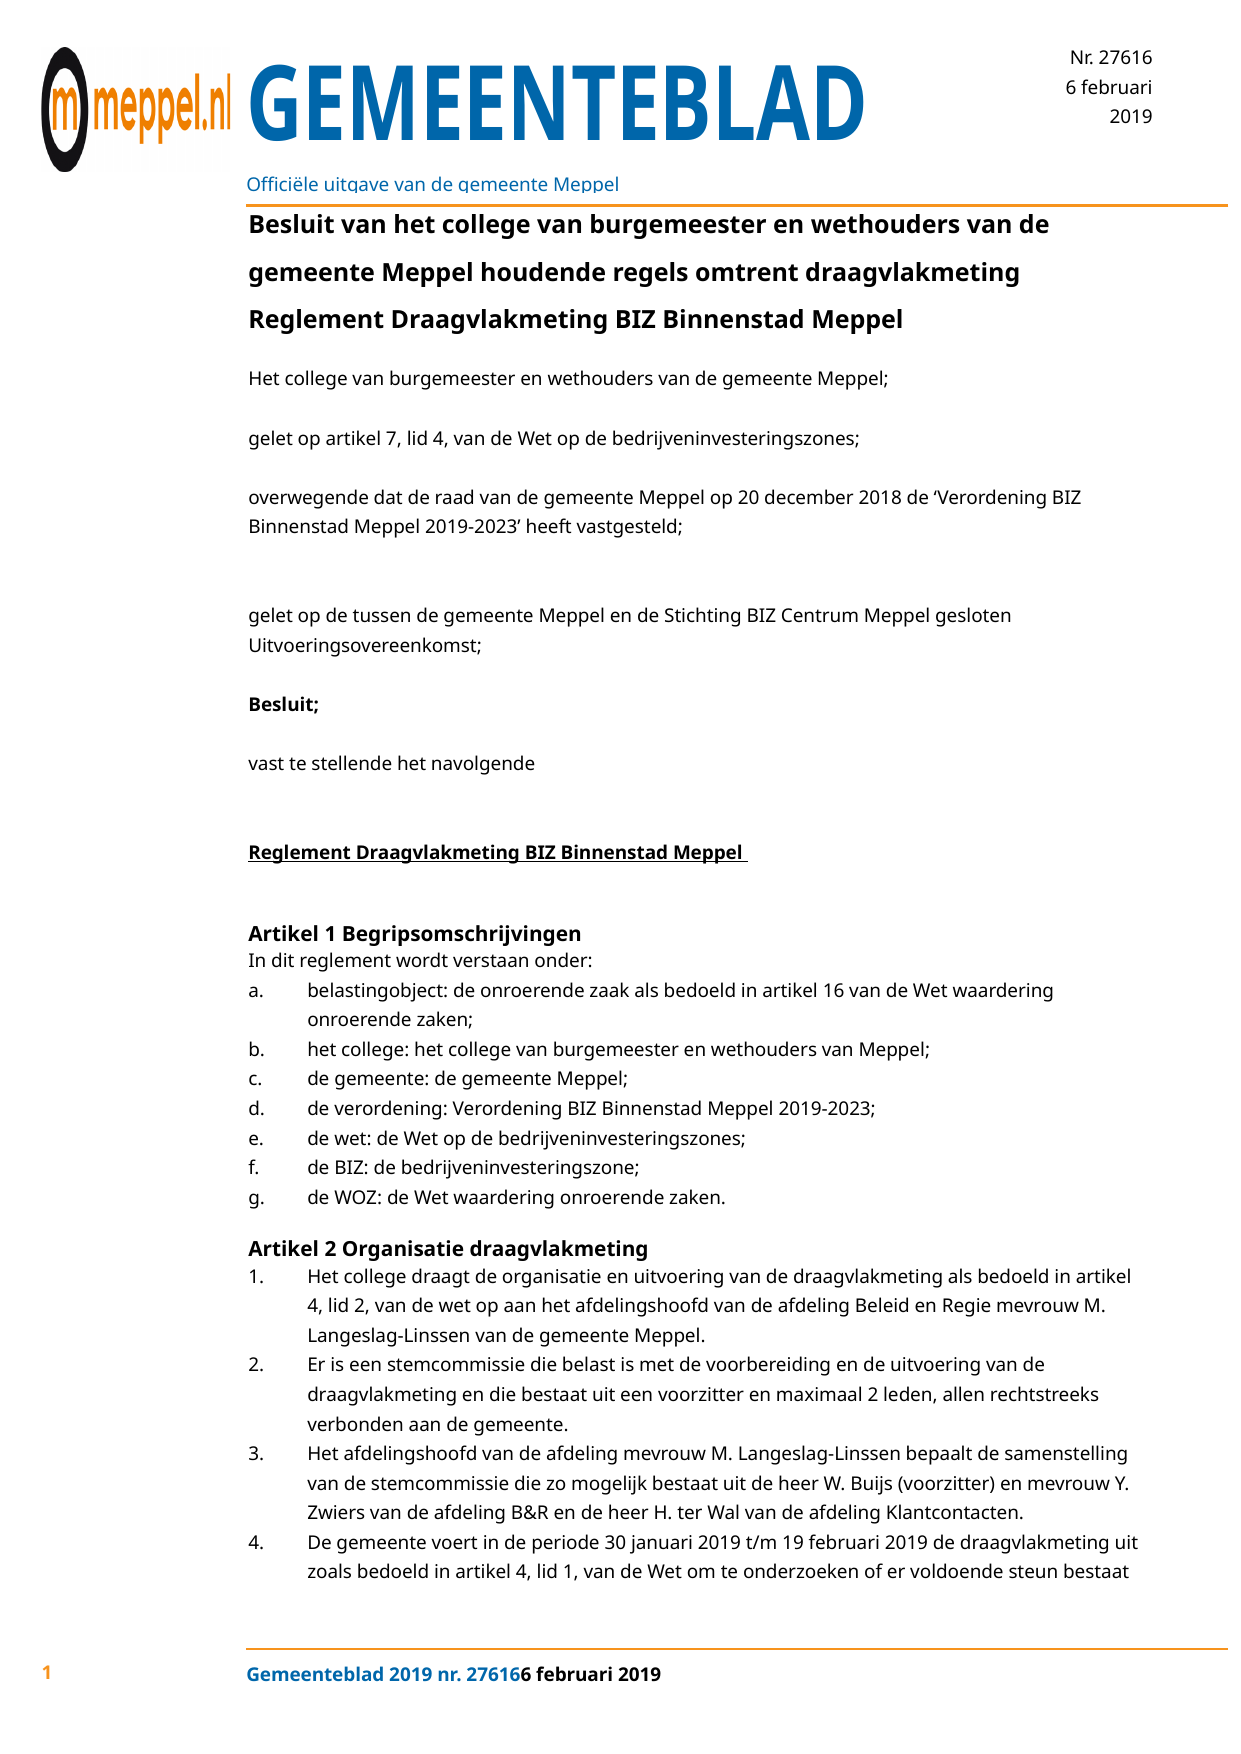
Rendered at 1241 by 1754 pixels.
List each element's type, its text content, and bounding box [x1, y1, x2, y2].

text Het college van burgemeester en wethouders van de gemeente Meppel; [248, 366, 1152, 391]
text gelet op artikel 7, lid 4, van de Wet op de bedrijveninvesteringszones; [248, 425, 1152, 450]
list de gemeente: de gemeente Meppel; [248, 1066, 1152, 1091]
list de verordening: Verordening BIZ Binnenstad Meppel 2019-2023; [248, 1095, 1152, 1121]
text In dit reglement wordt verstaan onder: [248, 947, 1152, 973]
list de BIZ: de bedrijveninvesteringszone; [248, 1154, 1152, 1180]
list Het afdelingshoofd van de afdeling mevrouw M. Langeslag-Linssen bepaalt de samenstelling van de stemcommissie die zo mogelijk bestaat uit de heer W. Buijs (voorzitter) en mevrouw Y. Zwiers van de afdeling B&R en de heer H. ter Wal van de afdeling Klantcontacten. [248, 1440, 1152, 1525]
text Artikel 2 Organisatie draagvlakmeting [248, 1234, 1152, 1263]
list de wet: de Wet op de bedrijveninvesteringszones; [248, 1125, 1152, 1151]
text gelet op de tussen de gemeente Meppel en de Stichting BIZ Centrum Meppel gesloten Uitvoeringsovereenkomst; [248, 602, 1152, 657]
text overwegende dat de raad van de gemeente Meppel op 20 december 2018 de ‘Verordening BIZ Binnenstad Meppel 2019-2023’ heeft vastgesteld; [248, 484, 1152, 539]
text Reglement Draagvlakmeting BIZ Binnenstad Meppel [248, 839, 1152, 864]
list Er is een stemcommissie die belast is met de voorbereiding en de uitvoering van de draagvlakmeting en die bestaat uit een voorzitter en maximaal 2 leden, allen rechtstreeks verbonden aan de gemeente. [248, 1352, 1152, 1436]
text Besluit van het college van burgemeester en wethouders van de gemeente Meppel houdende regels omtrent draagvlakmeting Reglement Draagvlakmeting BIZ Binnenstad Meppel [248, 207, 1152, 336]
list belastingobject: de onroerende zaak als bedoeld in artikel 16 van de Wet waardering onroerende zaken; [248, 977, 1152, 1032]
list de WOZ: de Wet waardering onroerende zaken. [248, 1184, 1152, 1210]
picture [41, 47, 231, 172]
list De gemeente voert in de periode 30 januari 2019 t/m 19 februari 2019 de draagvlakmeting uit zoals bedoeld in artikel 4, lid 1, van de Wet om te onderzoeken of er voldoende steun bestaat [248, 1529, 1152, 1584]
list Het college draagt de organisatie en uitvoering van de draagvlakmeting als bedoeld in artikel 4, lid 2, van de wet op aan het afdelingshoofd van de afdeling Beleid en Regie mevrouw M. Langeslag-Linssen van de gemeente Meppel. [248, 1263, 1152, 1348]
list het college: het college van burgemeester en wethouders van Meppel; [248, 1036, 1152, 1062]
text Artikel 1 Begripsomschrijvingen [248, 919, 1152, 947]
text Besluit; [248, 691, 1152, 717]
text vast te stellende het navolgende [248, 750, 1152, 776]
